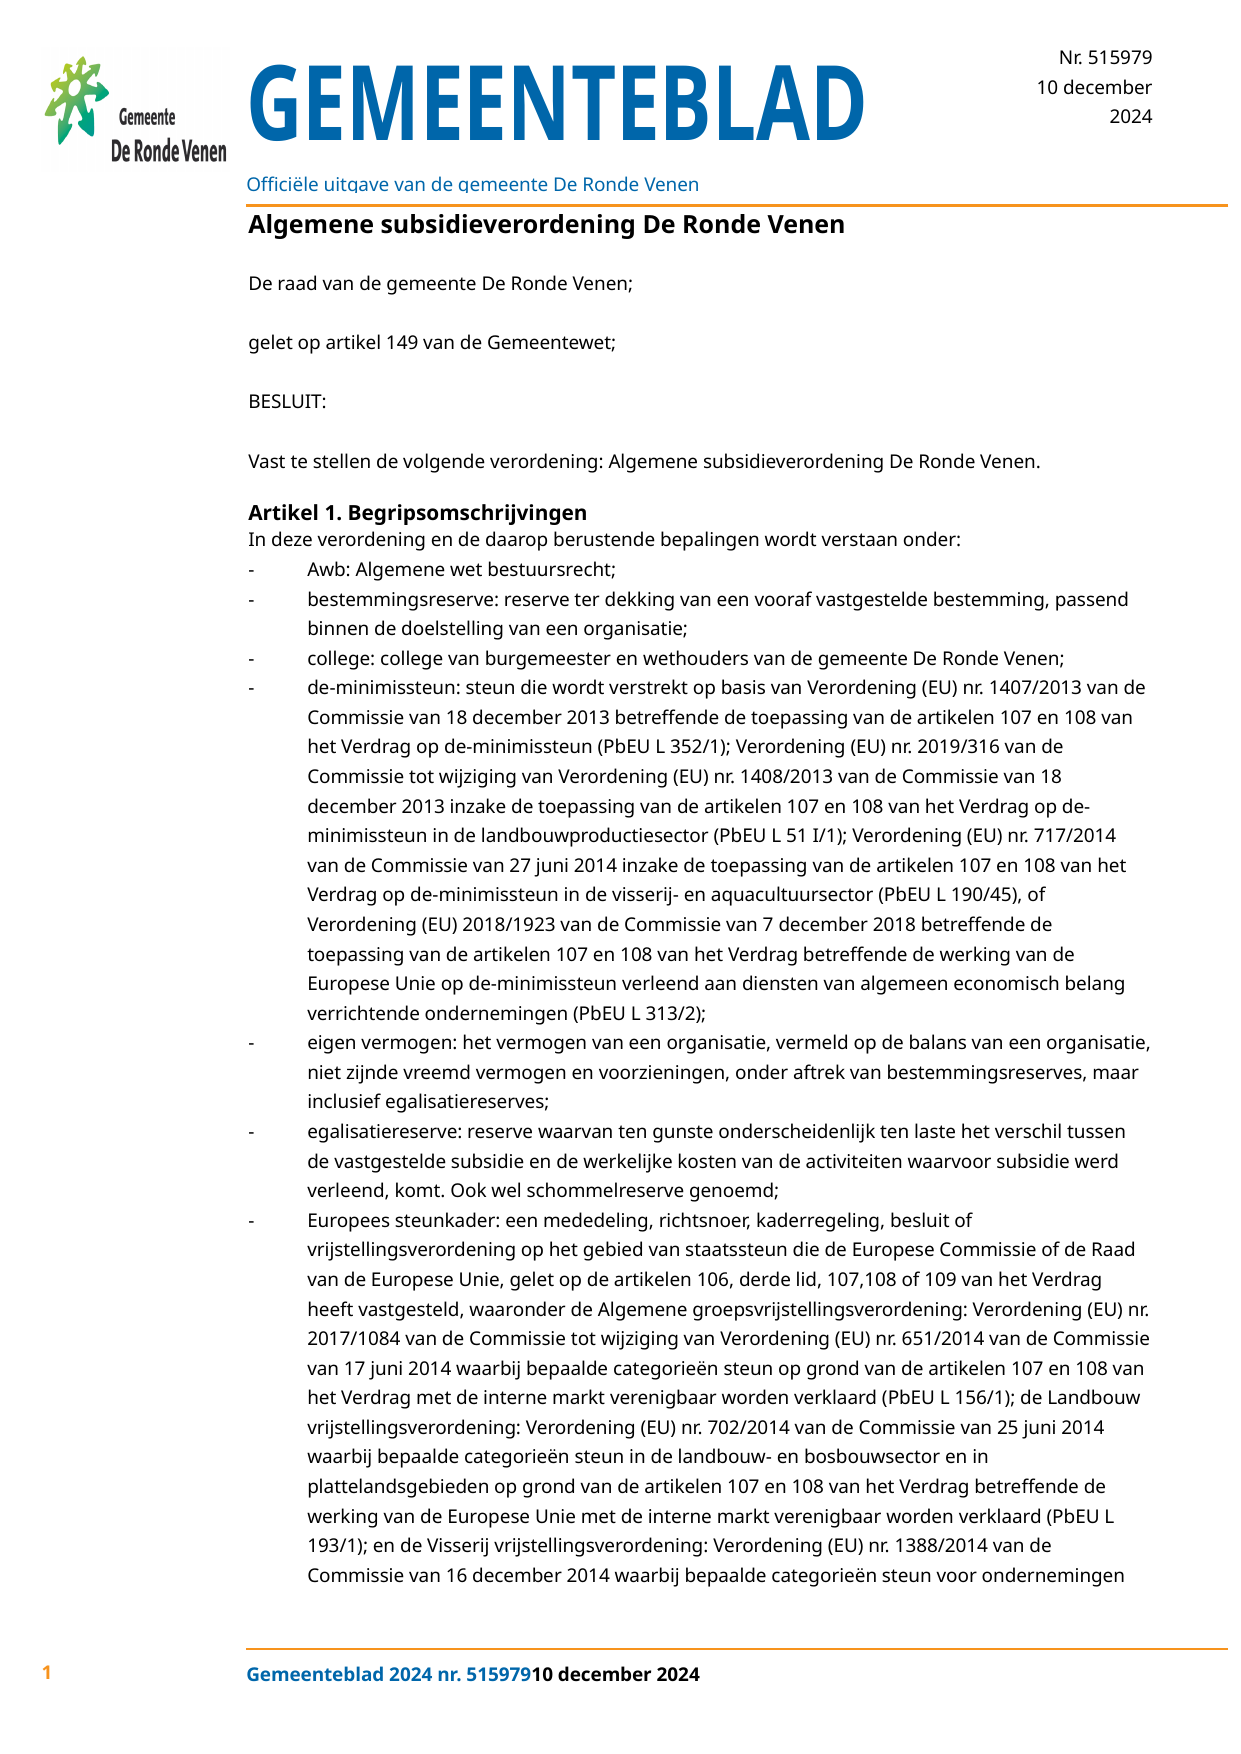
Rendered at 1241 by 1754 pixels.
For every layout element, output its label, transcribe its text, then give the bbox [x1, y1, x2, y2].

text Artikel 1. Begripsomschrijvingen [248, 498, 1152, 527]
list egalisatiereserve: reserve waarvan ten gunste onderscheidenlijk ten laste het verschil tussen de vastgestelde subsidie en de werkelijke kosten van de activiteiten waarvoor subsidie werd verleend, komt. Ook wel schommelreserve genoemd; [248, 1118, 1152, 1203]
text BESLUIT: [248, 389, 1152, 414]
text In deze verordening en de daarop berustende bepalingen wordt verstaan onder: [248, 527, 1152, 552]
list eigen vermogen: het vermogen van een organisatie, vermeld op de balans van een organisatie, niet zijnde vreemd vermogen en voorzieningen, onder aftrek van bestemmingsreserves, maar inclusief egalisatiereserves; [248, 1029, 1152, 1114]
list Awb: Algemene wet bestuursrecht; [248, 556, 1152, 582]
list bestemmingsreserve: reserve ter dekking van een vooraf vastgestelde bestemming, passend binnen de doelstelling van een organisatie; [248, 586, 1152, 641]
text gelet op artikel 149 van de Gemeentewet; [248, 329, 1152, 355]
text Vast te stellen de volgende verordening: Algemene subsidieverordening De Ronde Venen. [248, 448, 1152, 473]
list de-minimissteun: steun die wordt verstrekt op basis van Verordening (EU) nr. 1407/2013 van de Commissie van 18 december 2013 betreffende de toepassing van de artikelen 107 en 108 van het Verdrag op de-minimissteun (PbEU L 352/1); Verordening (EU) nr. 2019/316 van de Commissie tot wijziging van Verordening (EU) nr. 1408/2013 van de Commissie van 18 december 2013 inzake de toepassing van de artikelen 107 en 108 van het Verdrag op de-minimissteun in de landbouwproductiesector (PbEU L 51 I/1); Verordening (EU) nr. 717/2014 van de Commissie van 27 juni 2014 inzake de toepassing van de artikelen 107 en 108 van het Verdrag op de-minimissteun in de visserij- en aquacultuursector (PbEU L 190/45), of Verordening (EU) 2018/1923 van de Commissie van 7 december 2018 betreffende de toepassing van de artikelen 107 en 108 van het Verdrag betreffende de werking van de Europese Unie op de-minimissteun verleend aan diensten van algemeen economisch belang verrichtende ondernemingen (PbEU L 313/2); [248, 674, 1152, 1026]
picture [41, 47, 231, 172]
text De raad van de gemeente De Ronde Venen; [248, 270, 1152, 296]
list Europees steunkader: een mededeling, richtsnoer, kaderregeling, besluit of vrijstellingsverordening op het gebied van staatssteun die de Europese Commissie of de Raad van de Europese Unie, gelet op de artikelen 106, derde lid, 107,108 of 109 van het Verdrag heeft vastgesteld, waaronder de Algemene groepsvrijstellingsverordening: Verordening (EU) nr. 2017/1084 van de Commissie tot wijziging van Verordening (EU) nr. 651/2014 van de Commissie van 17 juni 2014 waarbij bepaalde categorieën steun op grond van de artikelen 107 en 108 van het Verdrag met de interne markt verenigbaar worden verklaard (PbEU L 156/1); de Landbouw vrijstellingsverordening: Verordening (EU) nr. 702/2014 van de Commissie van 25 juni 2014 waarbij bepaalde categorieën steun in de landbouw- en bosbouwsector en in plattelandsgebieden op grond van de artikelen 107 en 108 van het Verdrag betreffende de werking van de Europese Unie met de interne markt verenigbaar worden verklaard (PbEU L 193/1); en de Visserij vrijstellingsverordening: Verordening (EU) nr. 1388/2014 van de Commissie van 16 december 2014 waarbij bepaalde categorieën steun voor ondernemingen [248, 1207, 1152, 1588]
list college: college van burgemeester en wethouders van de gemeente De Ronde Venen; [248, 645, 1152, 671]
text Algemene subsidieverordening De Ronde Venen [248, 207, 1152, 241]
